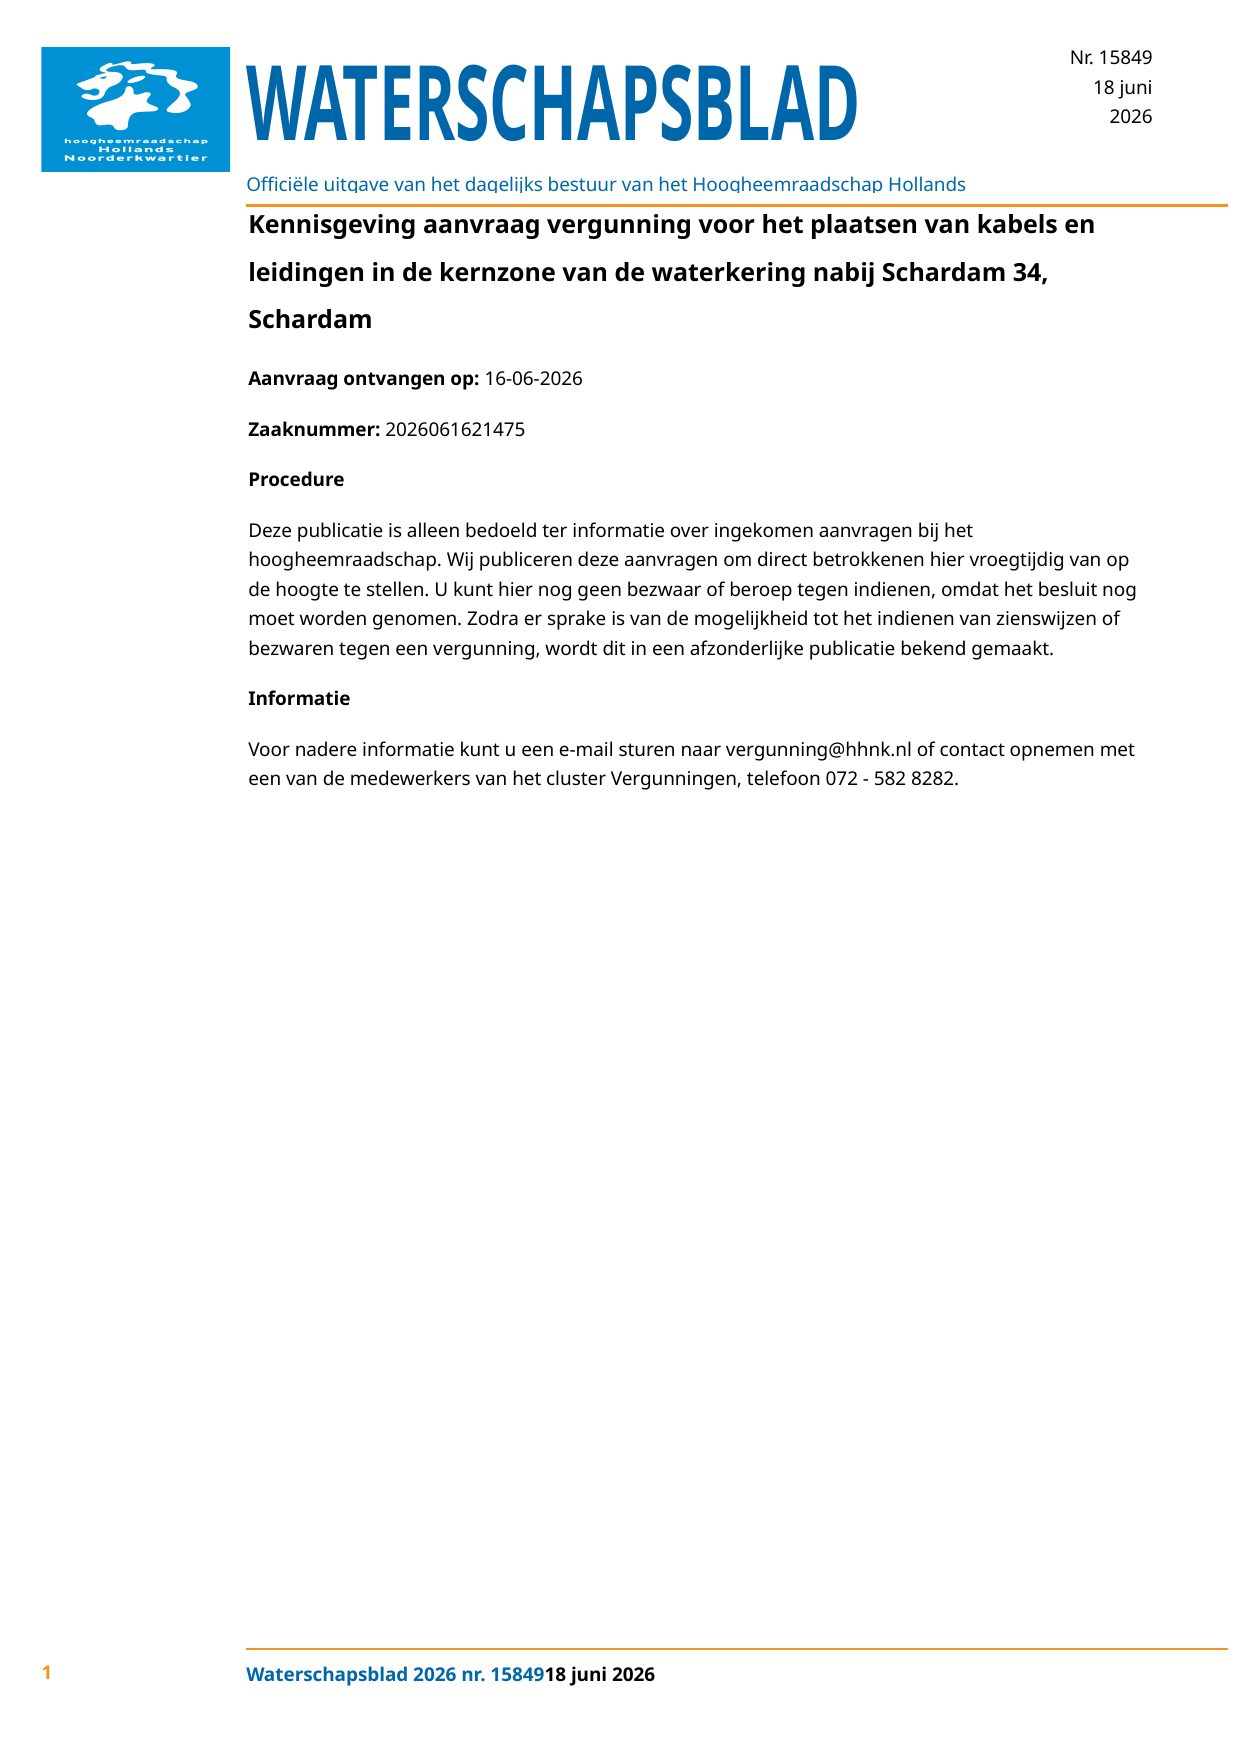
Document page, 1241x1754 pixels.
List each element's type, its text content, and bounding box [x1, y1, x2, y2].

text Kennisgeving aanvraag vergunning voor het plaatsen van kabels en leidingen in de kernzone van de waterkering nabij Schardam 34, Schardam [248, 207, 1152, 336]
text Voor nadere informatie kunt u een e-mail sturen naar vergunning@hhnk.nl of contact opnemen met een van de medewerkers van het cluster Vergunningen, telefoon 072 - 582 8282. [248, 736, 1152, 791]
picture [129, 76, 144, 82]
text Aanvraag ontvangen op: 16-06-2026 [248, 366, 1152, 391]
text Zaaknummer: 2026061621475 [248, 416, 1152, 442]
picture [118, 62, 197, 112]
text Informatie [248, 686, 1152, 711]
picture [78, 64, 122, 99]
text Deze publicatie is alleen bedoeld ter informatie over ingekomen aanvragen bij het hoogheemraadschap. Wij publiceren deze aanvragen om direct betrokkenen hier vroegtijdig van op de hoogte te stellen. U kunt hier nog geen bezwaar of beroep tegen indienen, omdat het besluit nog moet worden genomen. Zodra er sprake is van de mogelijkheid tot het indienen van zienswijzen of bezwaren tegen een vergunning, wordt dit in een afzonderlijke publicatie bekend gemaakt. [248, 517, 1152, 661]
text Procedure [248, 466, 1152, 492]
picture [88, 87, 157, 130]
